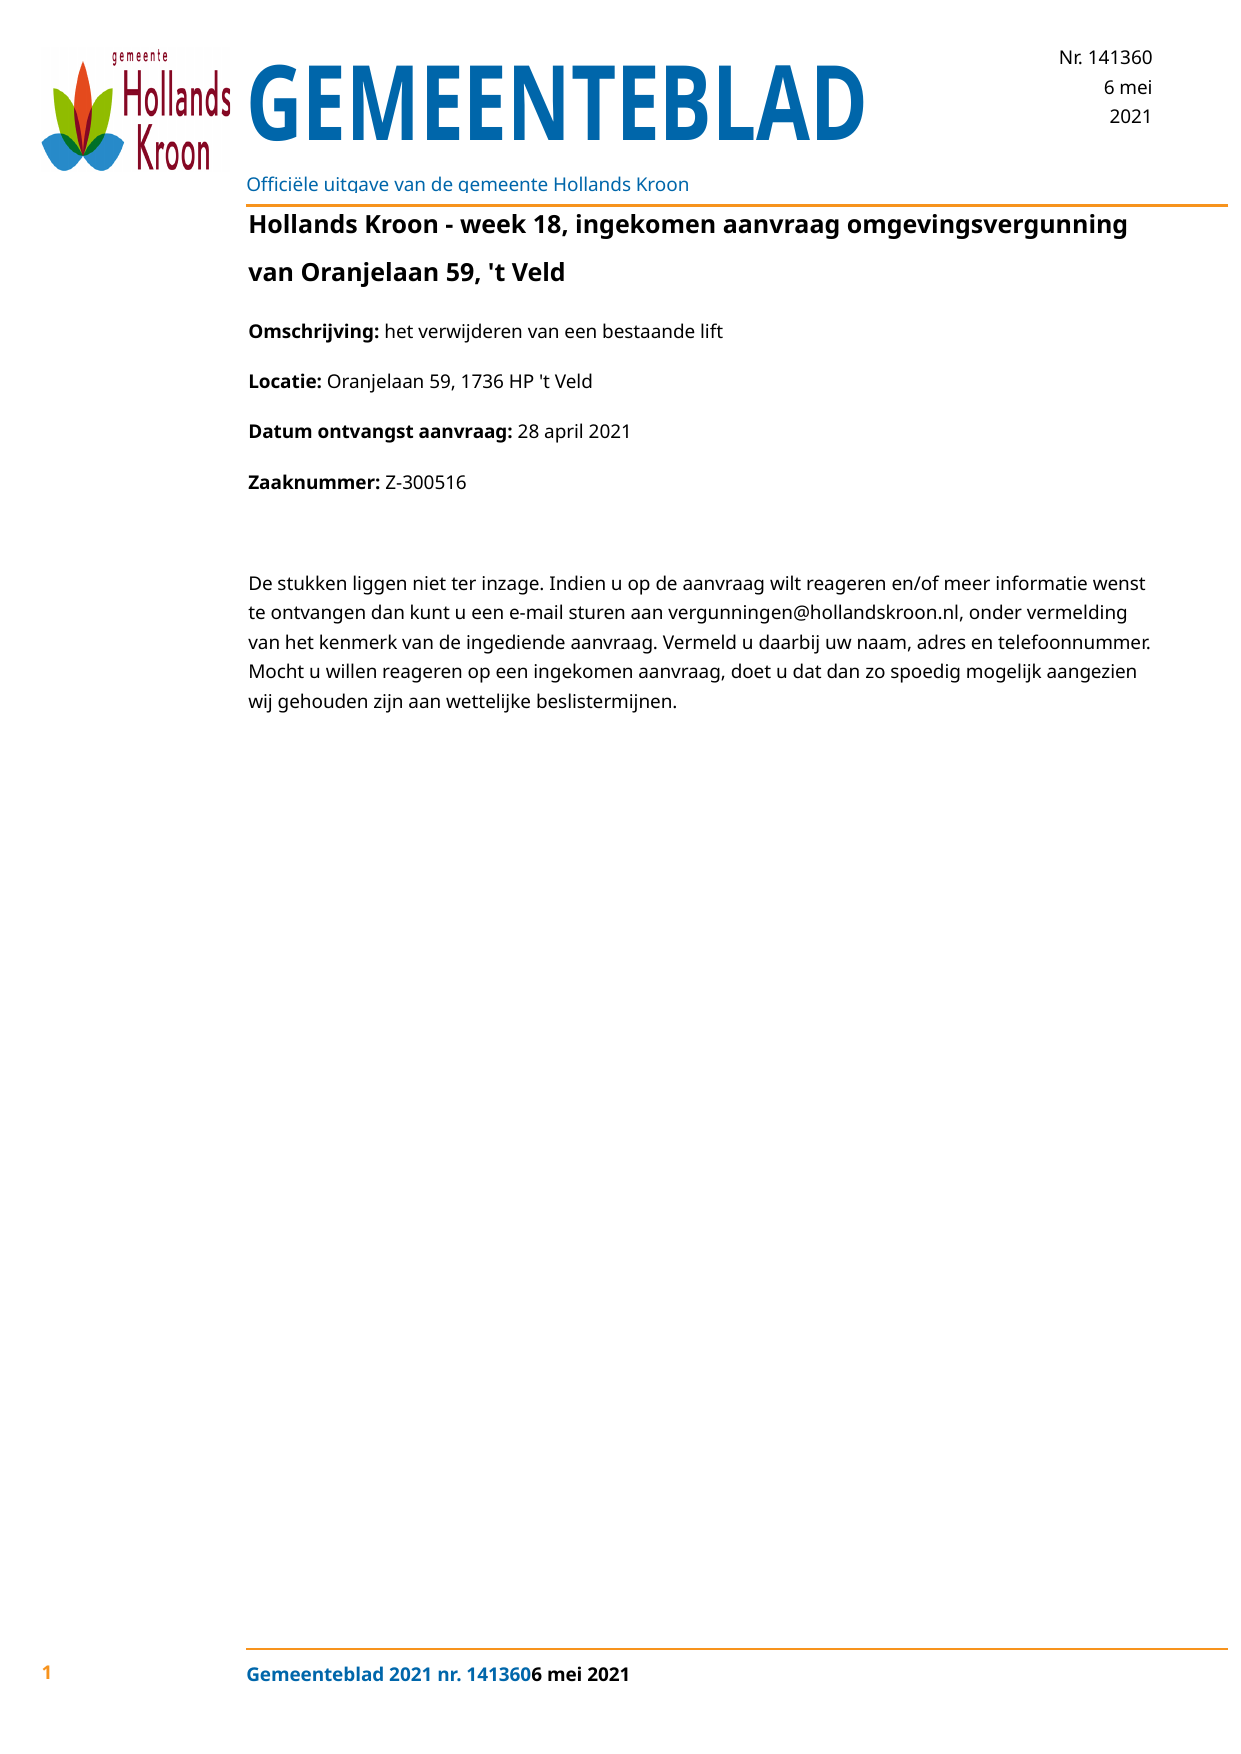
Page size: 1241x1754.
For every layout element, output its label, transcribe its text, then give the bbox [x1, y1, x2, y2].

text Zaaknummer: Z-300516 [248, 469, 1152, 495]
text Locatie: Oranjelaan 59, 1736 HP 't Veld [248, 368, 1152, 394]
text Datum ontvangst aanvraag: 28 april 2021 [248, 419, 1152, 444]
picture [41, 47, 231, 172]
text Hollands Kroon - week 18, ingekomen aanvraag omgevingsvergunning van Oranjelaan 59, 't Veld [248, 207, 1152, 288]
text De stukken liggen niet ter inzage. Indien u op de aanvraag wilt reageren en/of meer informatie wenst te ontvangen dan kunt u een e-mail sturen aan vergunningen@hollandskroon.nl, onder vermelding van het kenmerk van de ingediende aanvraag. Vermeld u daarbij uw naam, adres en telefoonnummer. Mocht u willen reageren op een ingekomen aanvraag, doet u dat dan zo spoedig mogelijk aangezien wij gehouden zijn aan wettelijke beslistermijnen. [248, 570, 1152, 714]
text Omschrijving: het verwijderen van een bestaande lift [248, 318, 1152, 344]
